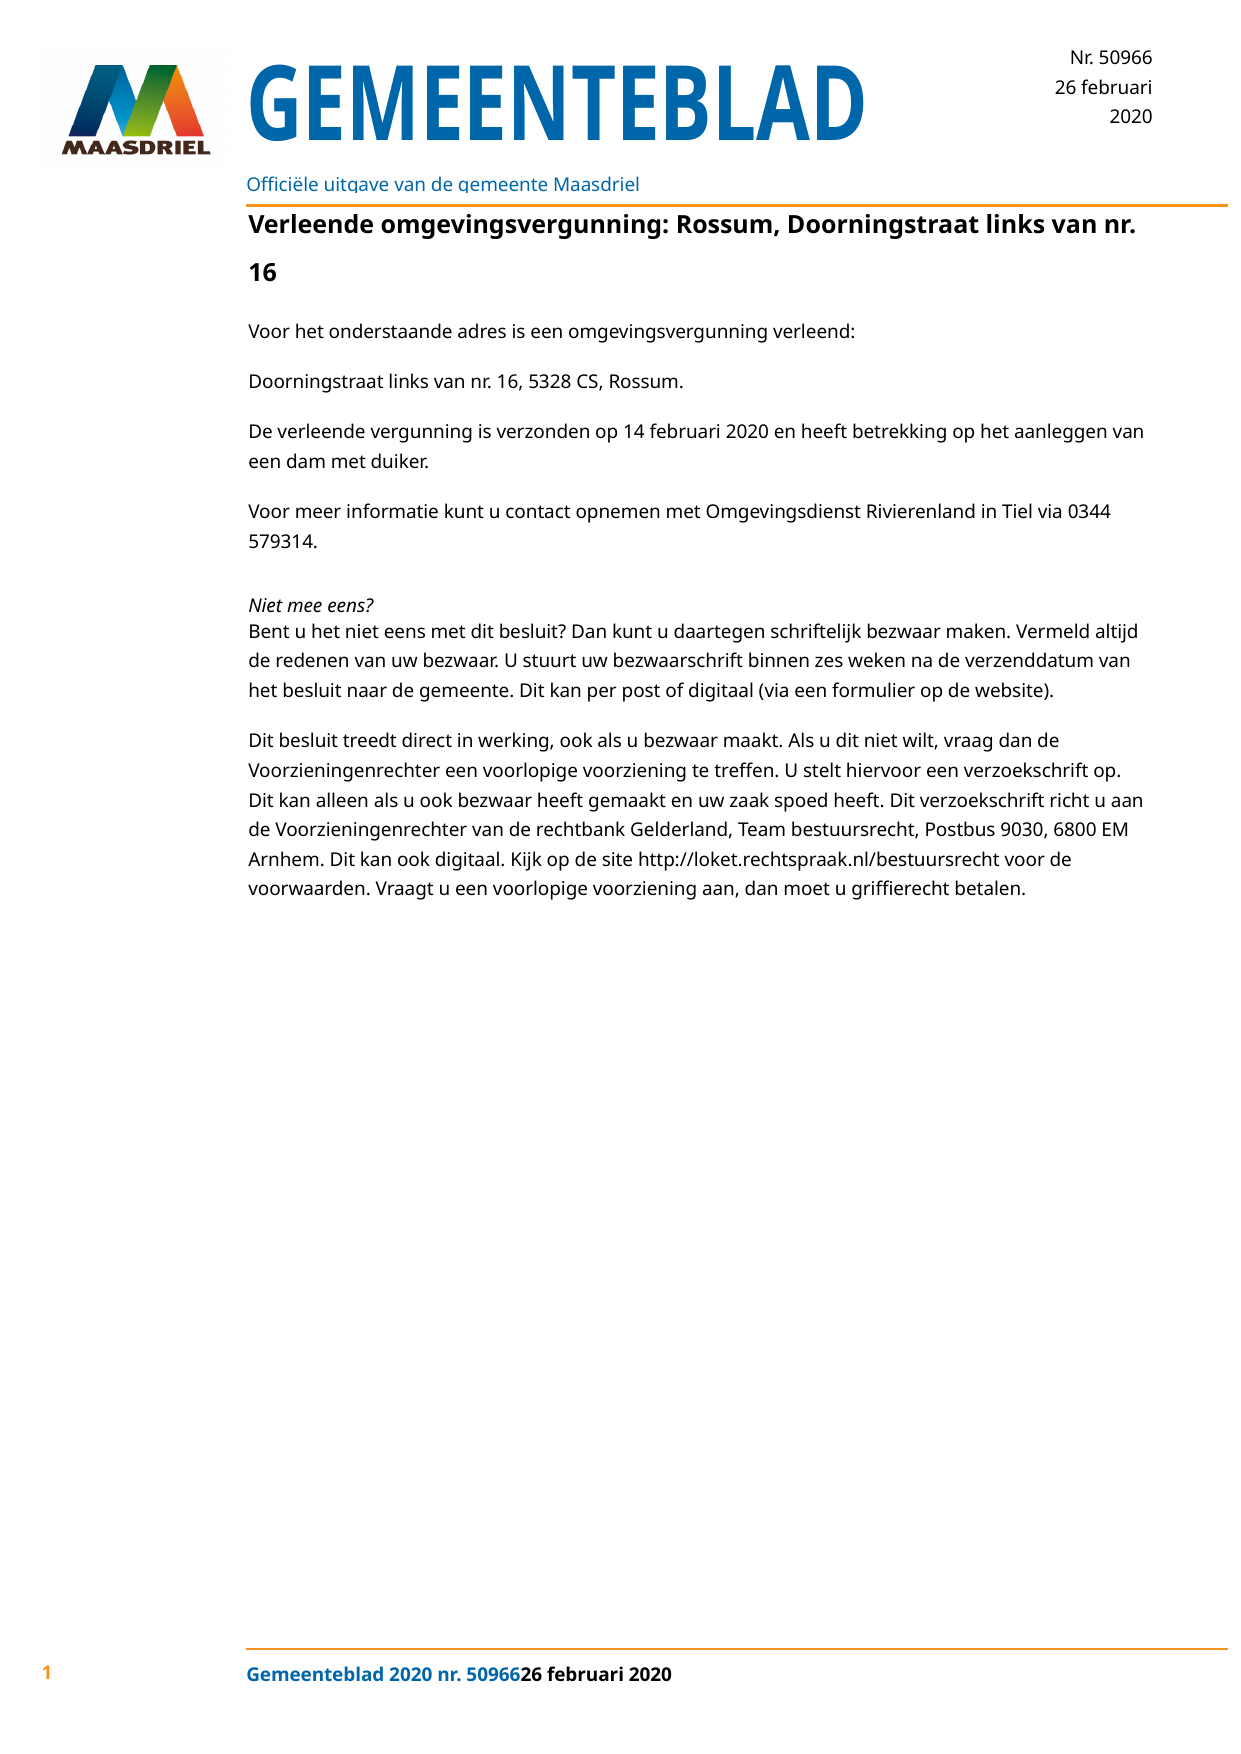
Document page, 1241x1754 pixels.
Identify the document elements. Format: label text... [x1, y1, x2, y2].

text Voor het onderstaande adres is een omgevingsvergunning verleend: [248, 318, 1152, 344]
text Verleende omgevingsvergunning: Rossum, Doorningstraat links van nr. 16 [248, 207, 1152, 288]
text Bent u het niet eens met dit besluit? Dan kunt u daartegen schriftelijk bezwaar maken. Vermeld altijd de redenen van uw bezwaar. U stuurt uw bezwaarschrift binnen zes weken na de verzenddatum van het besluit naar de gemeente. Dit kan per post of digitaal (via een formulier op de website). [248, 618, 1152, 703]
picture [41, 47, 231, 172]
text De verleende vergunning is verzonden op 14 februari 2020 en heeft betrekking op het aanleggen van een dam met duiker. [248, 419, 1152, 474]
text Dit besluit treedt direct in werking, ook als u bezwaar maakt. Als u dit niet wilt, vraag dan de Voorzieningenrechter een voorlopige voorziening te treffen. U stelt hiervoor een verzoekschrift op. Dit kan alleen als u ook bezwaar heeft gemaakt en uw zaak spoed heeft. Dit verzoekschrift richt u aan de Voorzieningenrechter van de rechtbank Gelderland, Team bestuursrecht, Postbus 9030, 6800 EM Arnhem. Dit kan ook digitaal. Kijk op de site http://loket.rechtspraak.nl/bestuursrecht voor de voorwaarden. Vraagt u een voorlopige voorziening aan, dan moet u griffierecht betalen. [248, 728, 1152, 901]
text Doorningstraat links van nr. 16, 5328 CS, Rossum. [248, 368, 1152, 394]
text Voor meer informatie kunt u contact opnemen met Omgevingsdienst Rivierenland in Tiel via 0344 579314. [248, 499, 1152, 554]
text Niet mee eens? [248, 592, 1152, 618]
